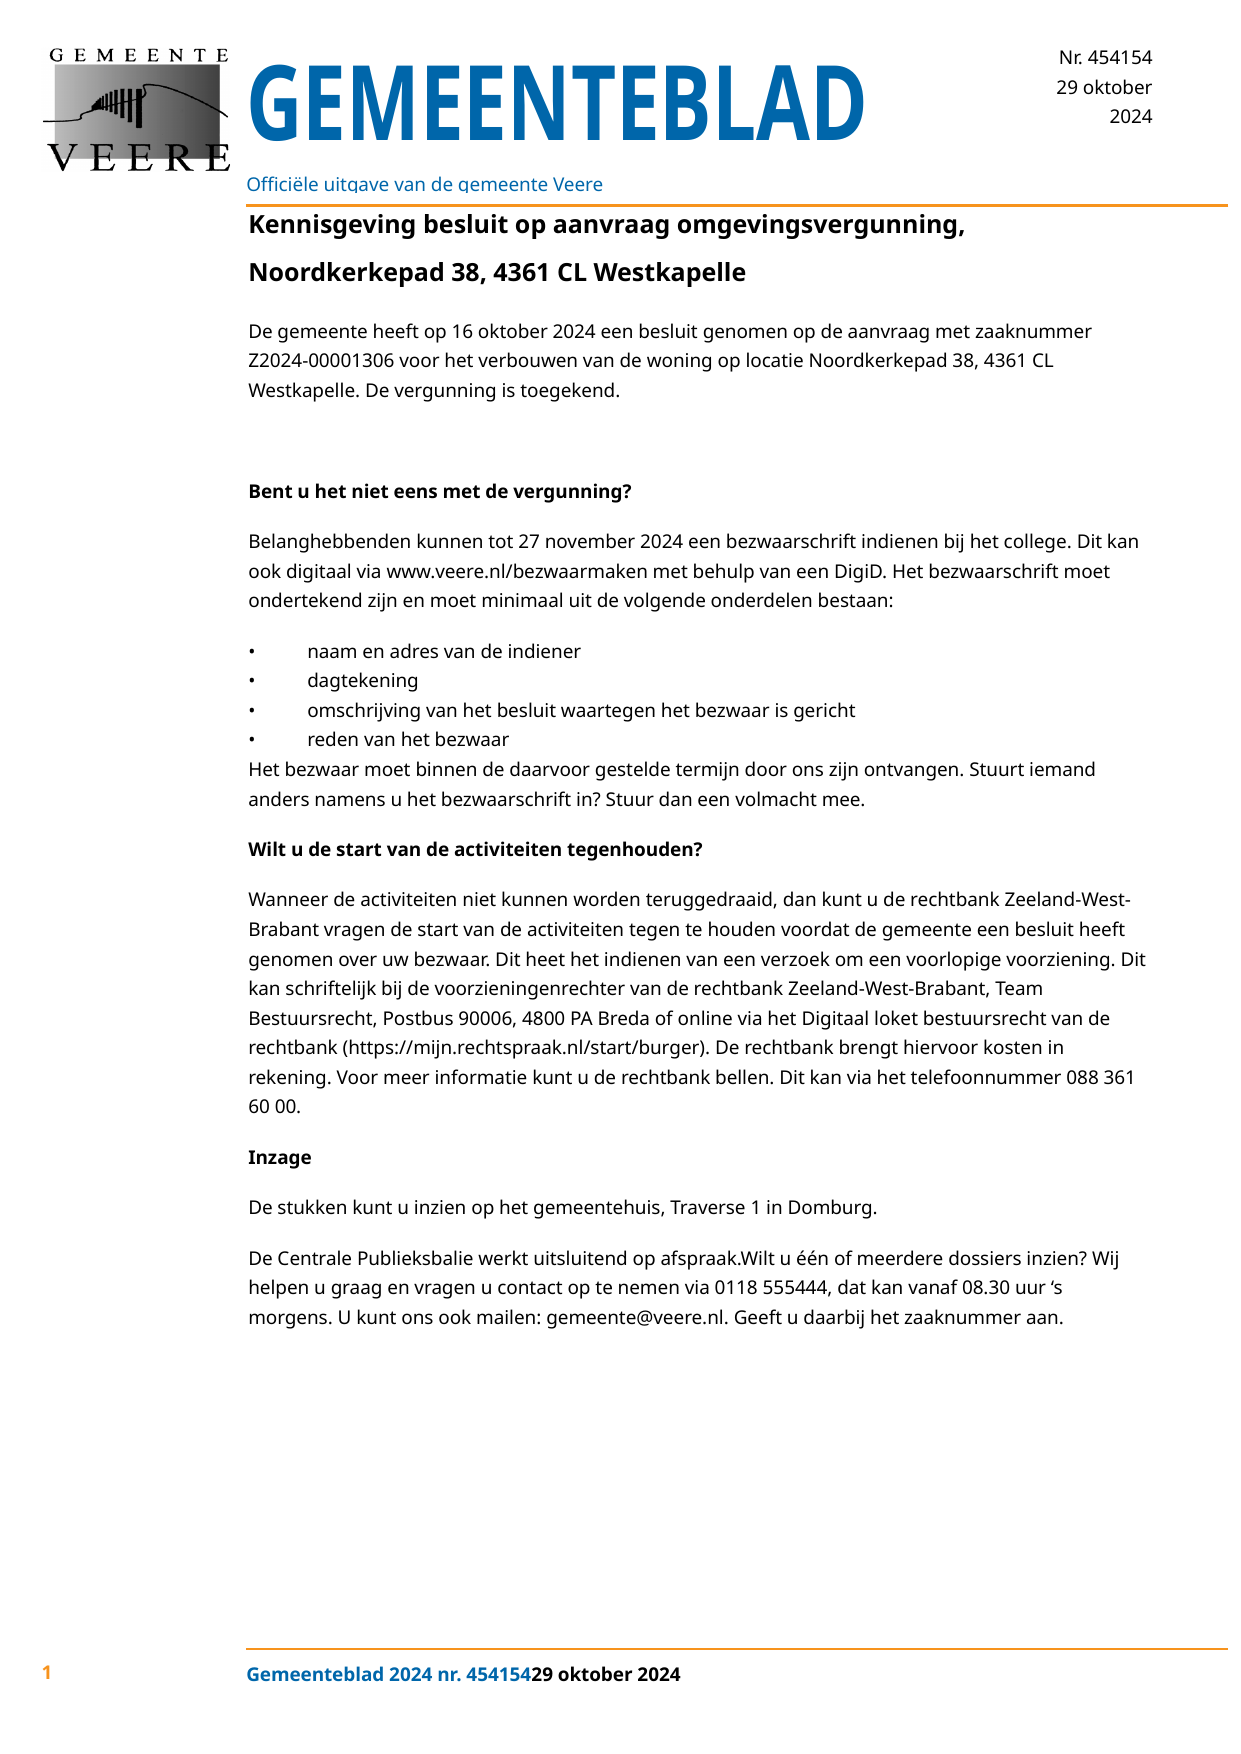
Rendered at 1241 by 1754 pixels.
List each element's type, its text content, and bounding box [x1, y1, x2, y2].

list omschrijving van het besluit waartegen het bezwaar is gericht [248, 697, 1152, 723]
text Wanneer de activiteiten niet kunnen worden teruggedraaid, dan kunt u de rechtbank Zeeland-West-Brabant vragen de start van de activiteiten tegen te houden voordat de gemeente een besluit heeft genomen over uw bezwaar. Dit heet het indienen van een verzoek om een voorlopige voorziening. Dit kan schriftelijk bij de voorzieningenrechter van de rechtbank Zeeland-West-Brabant, Team Bestuursrecht, Postbus 90006, 4800 PA Breda of online via het Digitaal loket bestuursrecht van de rechtbank (https://mijn.rechtspraak.nl/start/burger). De rechtbank brengt hiervoor kosten in rekening. Voor meer informatie kunt u de rechtbank bellen. Dit kan via het telefoonnummer 088 361 60 00. [248, 887, 1152, 1119]
text Belanghebbenden kunnen tot 27 november 2024 een bezwaarschrift indienen bij het college. Dit kan ook digitaal via www.veere.nl/bezwaarmaken met behulp van een DigiD. Het bezwaarschrift moet ondertekend zijn en moet minimaal uit de volgende onderdelen bestaan: [248, 528, 1152, 613]
list reden van het bezwaar [248, 727, 1152, 752]
text De Centrale Publieksbalie werkt uitsluitend op afspraak.Wilt u één of meerdere dossiers inzien? Wij helpen u graag en vragen u contact op te nemen via 0118 555444, dat kan vanaf 08.30 uur ‘s morgens. U kunt ons ook mailen: gemeente@veere.nl. Geeft u daarbij het zaaknummer aan. [248, 1245, 1152, 1330]
list dagtekening [248, 667, 1152, 693]
text Inzage [248, 1144, 1152, 1170]
text De gemeente heeft op 16 oktober 2024 een besluit genomen op de aanvraag met zaaknummer Z2024-00001306 voor het verbouwen van de woning op locatie Noordkerkepad 38, 4361 CL Westkapelle. De vergunning is toegekend. [248, 318, 1152, 403]
text De stukken kunt u inzien op het gemeentehuis, Traverse 1 in Domburg. [248, 1194, 1152, 1220]
text Bent u het niet eens met de vergunning? [248, 478, 1152, 504]
text Het bezwaar moet binnen de daarvoor gestelde termijn door ons zijn ontvangen. Stuurt iemand anders namens u het bezwaarschrift in? Stuur dan een volmacht mee. [248, 756, 1152, 812]
text Kennisgeving besluit op aanvraag omgevingsvergunning, Noordkerkepad 38, 4361 CL Westkapelle [248, 207, 1152, 288]
text Wilt u de start van de activiteiten tegenhouden? [248, 836, 1152, 862]
picture [41, 47, 231, 172]
list naam en adres van de indiener [248, 638, 1152, 664]
